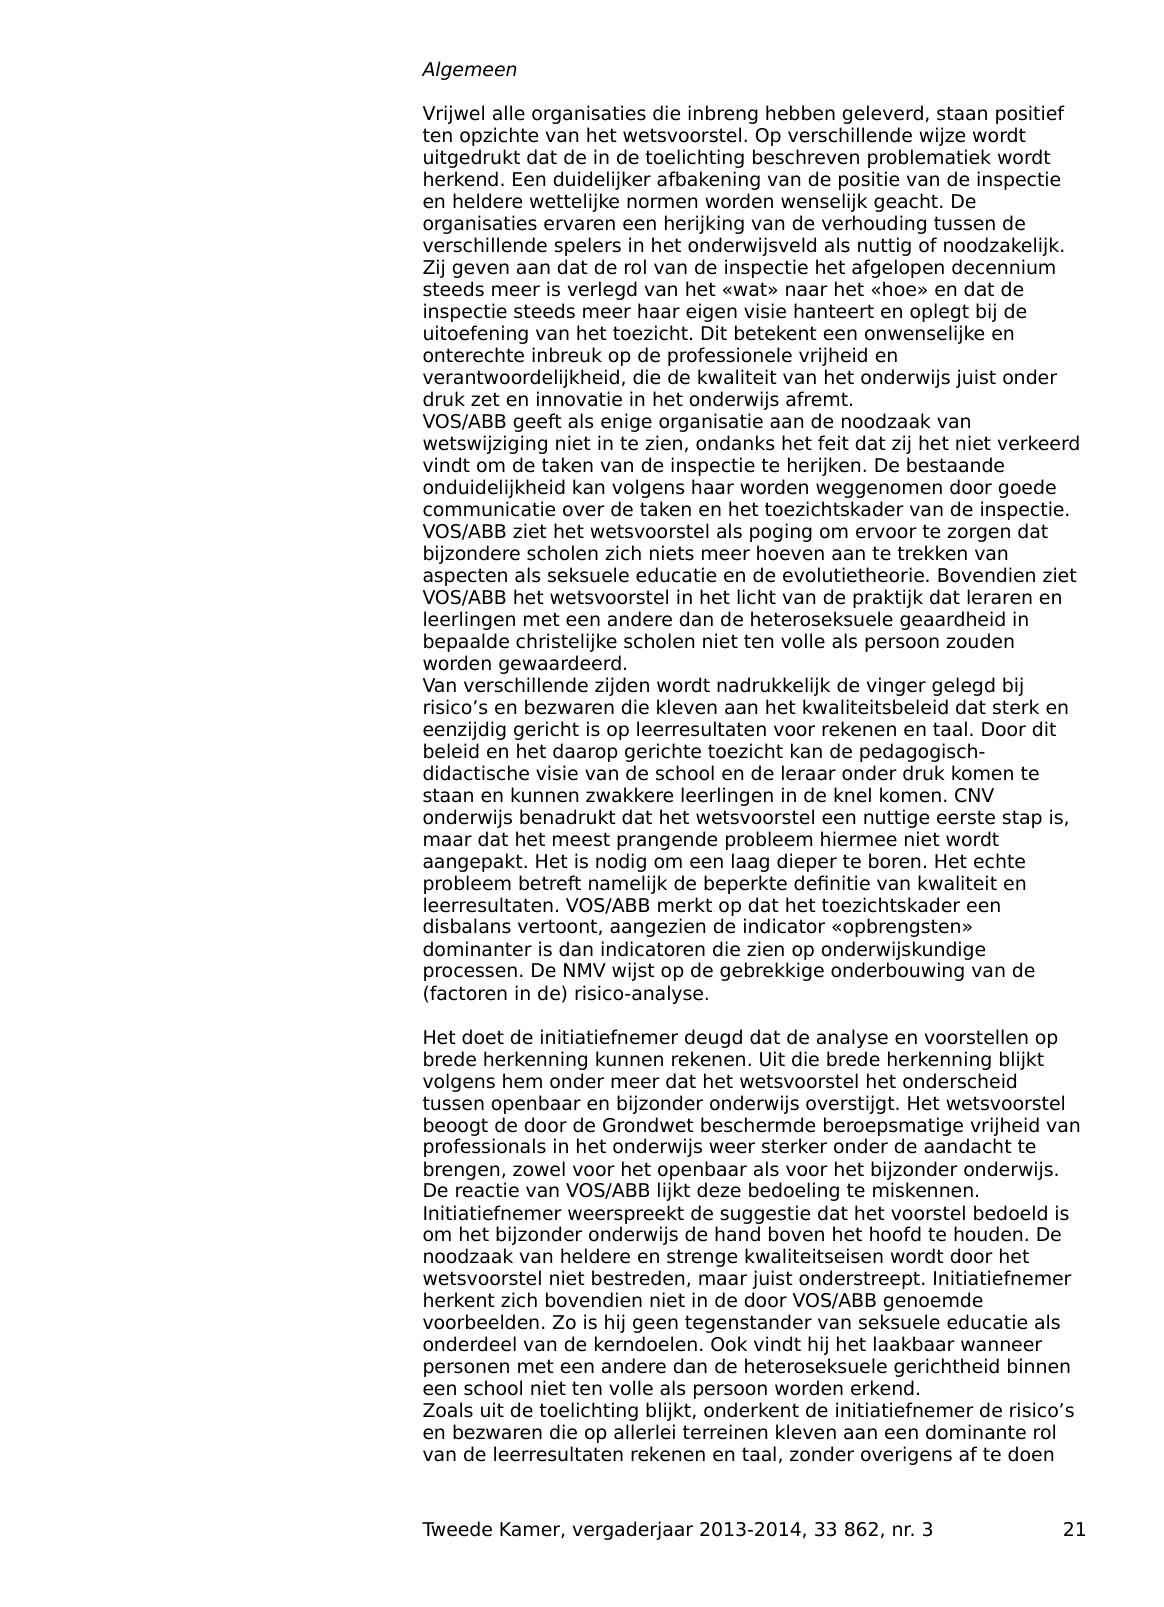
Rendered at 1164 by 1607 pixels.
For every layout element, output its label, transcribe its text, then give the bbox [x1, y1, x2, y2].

text Zoals uit de toelichting blijkt, onderkent de initiatiefnemer de risico’s en bezwaren die op allerlei terreinen kleven aan een dominante rol van de leerresultaten rekenen en taal, zonder overigens af te doen [422, 1400, 1087, 1466]
text Het doet de initiatiefnemer deugd dat de analyse en voorstellen op brede herkenning kunnen rekenen. Uit die brede herkenning blijkt volgens hem onder meer dat het wetsvoorstel het onderscheid tussen openbaar en bijzonder onderwijs overstijgt. Het wetsvoorstel beoogt de door de Grondwet beschermde beroepsmatige vrijheid van professionals in het onderwijs weer sterker onder de aandacht te brengen, zowel voor het openbaar als voor het bijzonder onderwijs. De reactie van VOS/ABB lijkt deze bedoeling te miskennen. Initiatiefnemer weerspreekt de suggestie dat het voorstel bedoeld is om het bijzonder onderwijs de hand boven het hoofd te houden. De noodzaak van heldere en strenge kwaliteitseisen wordt door het wetsvoorstel niet bestreden, maar juist onderstreept. Initiatiefnemer herkent zich bovendien niet in de door VOS/ABB genoemde voorbeelden. Zo is hij geen tegenstander van seksuele educatie als onderdeel van de kerndoelen. Ook vindt hij het laakbaar wanneer personen met een andere dan de heteroseksuele gerichtheid binnen een school niet ten volle als persoon worden erkend. [422, 1027, 1087, 1400]
subtitle Algemeen [422, 59, 1087, 81]
text VOS/ABB geeft als enige organisatie aan de noodzaak van wetswijziging niet in te zien, ondanks het feit dat zij het niet verkeerd vindt om de taken van de inspectie te herijken. De bestaande onduidelijkheid kan volgens haar worden weggenomen door goede communicatie over de taken en het toezichtskader van de inspectie. VOS/ABB ziet het wetsvoorstel als poging om ervoor te zorgen dat bijzondere scholen zich niets meer hoeven aan te trekken van aspecten als seksuele educatie en de evolutietheorie. Bovendien ziet VOS/ABB het wetsvoorstel in het licht van de praktijk dat leraren en leerlingen met een andere dan de heteroseksuele geaardheid in bepaalde christelijke scholen niet ten volle als persoon zouden worden gewaardeerd. [422, 411, 1087, 675]
text Vrijwel alle organisaties die inbreng hebben geleverd, staan positief ten opzichte van het wetsvoorstel. Op verschillende wijze wordt uitgedrukt dat de in de toelichting beschreven problematiek wordt herkend. Een duidelijker afbakening van de positie van de inspectie en heldere wettelijke normen worden wenselijk geacht. De organisaties ervaren een herijking van de verhouding tussen de verschillende spelers in het onderwijsveld als nuttig of noodzakelijk. Zij geven aan dat de rol van de inspectie het afgelopen decennium steeds meer is verlegd van het «wat» naar het «hoe» en dat de inspectie steeds meer haar eigen visie hanteert en oplegt bij de uitoefening van het toezicht. Dit betekent een onwenselijke en onterechte inbreuk op de professionele vrijheid en verantwoordelijkheid, die de kwaliteit van het onderwijs juist onder druk zet en innovatie in het onderwijs afremt. [422, 103, 1087, 411]
text Van verschillende zijden wordt nadrukkelijk de vinger gelegd bij risico’s en bezwaren die kleven aan het kwaliteitsbeleid dat sterk en eenzijdig gericht is op leerresultaten voor rekenen en taal. Door dit beleid en het daarop gerichte toezicht kan de pedagogisch-didactische visie van de school en de leraar onder druk komen te staan en kunnen zwakkere leerlingen in de knel komen. CNV onderwijs benadrukt dat het wetsvoorstel een nuttige eerste stap is, maar dat het meest prangende probleem hiermee niet wordt aangepakt. Het is nodig om een laag dieper te boren. Het echte probleem betreft namelijk de beperkte definitie van kwaliteit en leerresultaten. VOS/ABB merkt op dat het toezichtskader een disbalans vertoont, aangezien de indicator «opbrengsten» dominanter is dan indicatoren die zien op onderwijskundige processen. De NMV wijst op de gebrekkige onderbouwing van de (factoren in de) risico-analyse. [422, 675, 1087, 1004]
